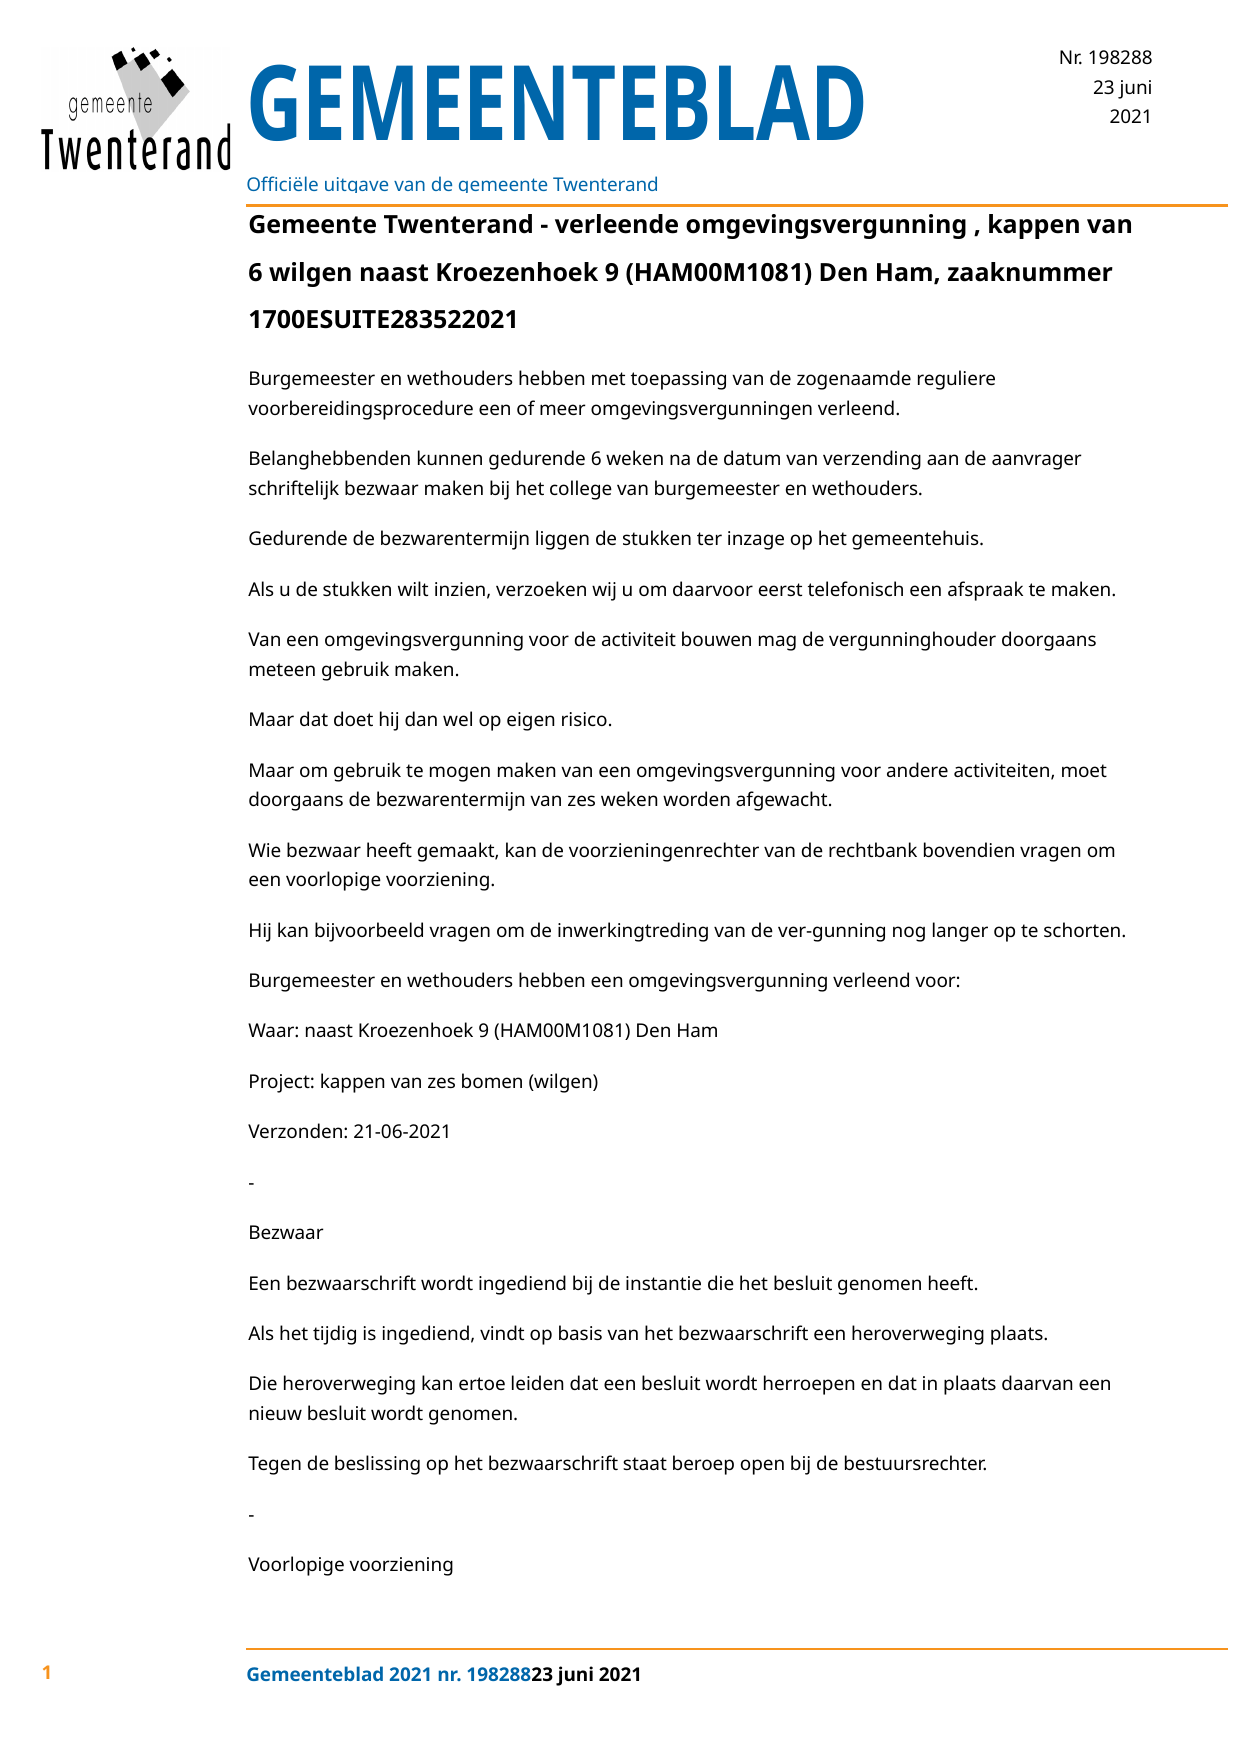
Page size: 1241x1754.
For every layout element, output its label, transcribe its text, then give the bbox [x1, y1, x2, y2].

text Gemeente Twenterand - verleende omgevingsvergunning , kappen van 6 wilgen naast Kroezenhoek 9 (HAM00M108­1) Den Ham, zaaknummer 1700ESUITE283522021 [248, 207, 1152, 336]
text Verzonden: 21-06-2021 [248, 1118, 1152, 1144]
text - [248, 1501, 1152, 1527]
text Burgemeester en wethouders hebben een omgevingsvergunning verleend voor: [248, 967, 1152, 993]
text Tegen de beslissing op het bezwaarschrift staat beroep open bij de bestuursrechter. [248, 1451, 1152, 1476]
text Als u de stukken wilt inzien, verzoeken wij u om daarvoor eerst telefonisch een afspraak te maken. [248, 576, 1152, 602]
text Van een omgevingsvergunning voor de activiteit bouwen mag de vergunninghouder doorgaans meteen gebruik maken. [248, 626, 1152, 682]
text Voorlopige voorziening [248, 1551, 1152, 1577]
text Bezwaar [248, 1219, 1152, 1245]
text Die heroverweging kan ertoe leiden dat een besluit wordt herroepen en dat in plaats daarvan een nieuw besluit wordt genomen. [248, 1371, 1152, 1426]
text Wie bezwaar heeft gemaakt, kan de voorzieningenrechter van de rechtbank bovendien vragen om een voorlopige voorziening. [248, 837, 1152, 892]
text Maar om gebruik te mogen maken van een omgevingsvergunning voor andere activiteiten, moet doorgaans de bezwarentermijn van zes weken worden afgewacht. [248, 757, 1152, 812]
picture [41, 47, 231, 172]
text Waar: naast Kroezenhoek 9 (HAM00M108­1) Den Ham [248, 1018, 1152, 1043]
text Hij kan bijvoorbeeld vragen om de inwerkingtreding van de ver-gunning nog langer op te schorten. [248, 917, 1152, 942]
text Burgemeester en wethouders hebben met toepassing van de zogenaamde reguliere voorbereidingsprocedure een of meer omgevingsvergunningen verleend. [248, 366, 1152, 421]
text Project: kappen van zes bomen (wilgen) [248, 1068, 1152, 1094]
text Als het tijdig is ingediend, vindt op basis van het bezwaarschrift een heroverweging plaats. [248, 1320, 1152, 1346]
text Gedurende de bezwarentermijn liggen de stukken ter inzage op het gemeentehuis. [248, 526, 1152, 551]
text Belanghebbenden kunnen gedurende 6 weken na de datum van verzending aan de aanvrager schriftelijk bezwaar maken bij het college van burgemeester en wethouders. [248, 446, 1152, 501]
text Een bezwaarschrift wordt ingediend bij de instantie die het besluit genomen heeft. [248, 1270, 1152, 1295]
text Maar dat doet hij dan wel op eigen risico. [248, 706, 1152, 732]
text - [248, 1169, 1152, 1194]
